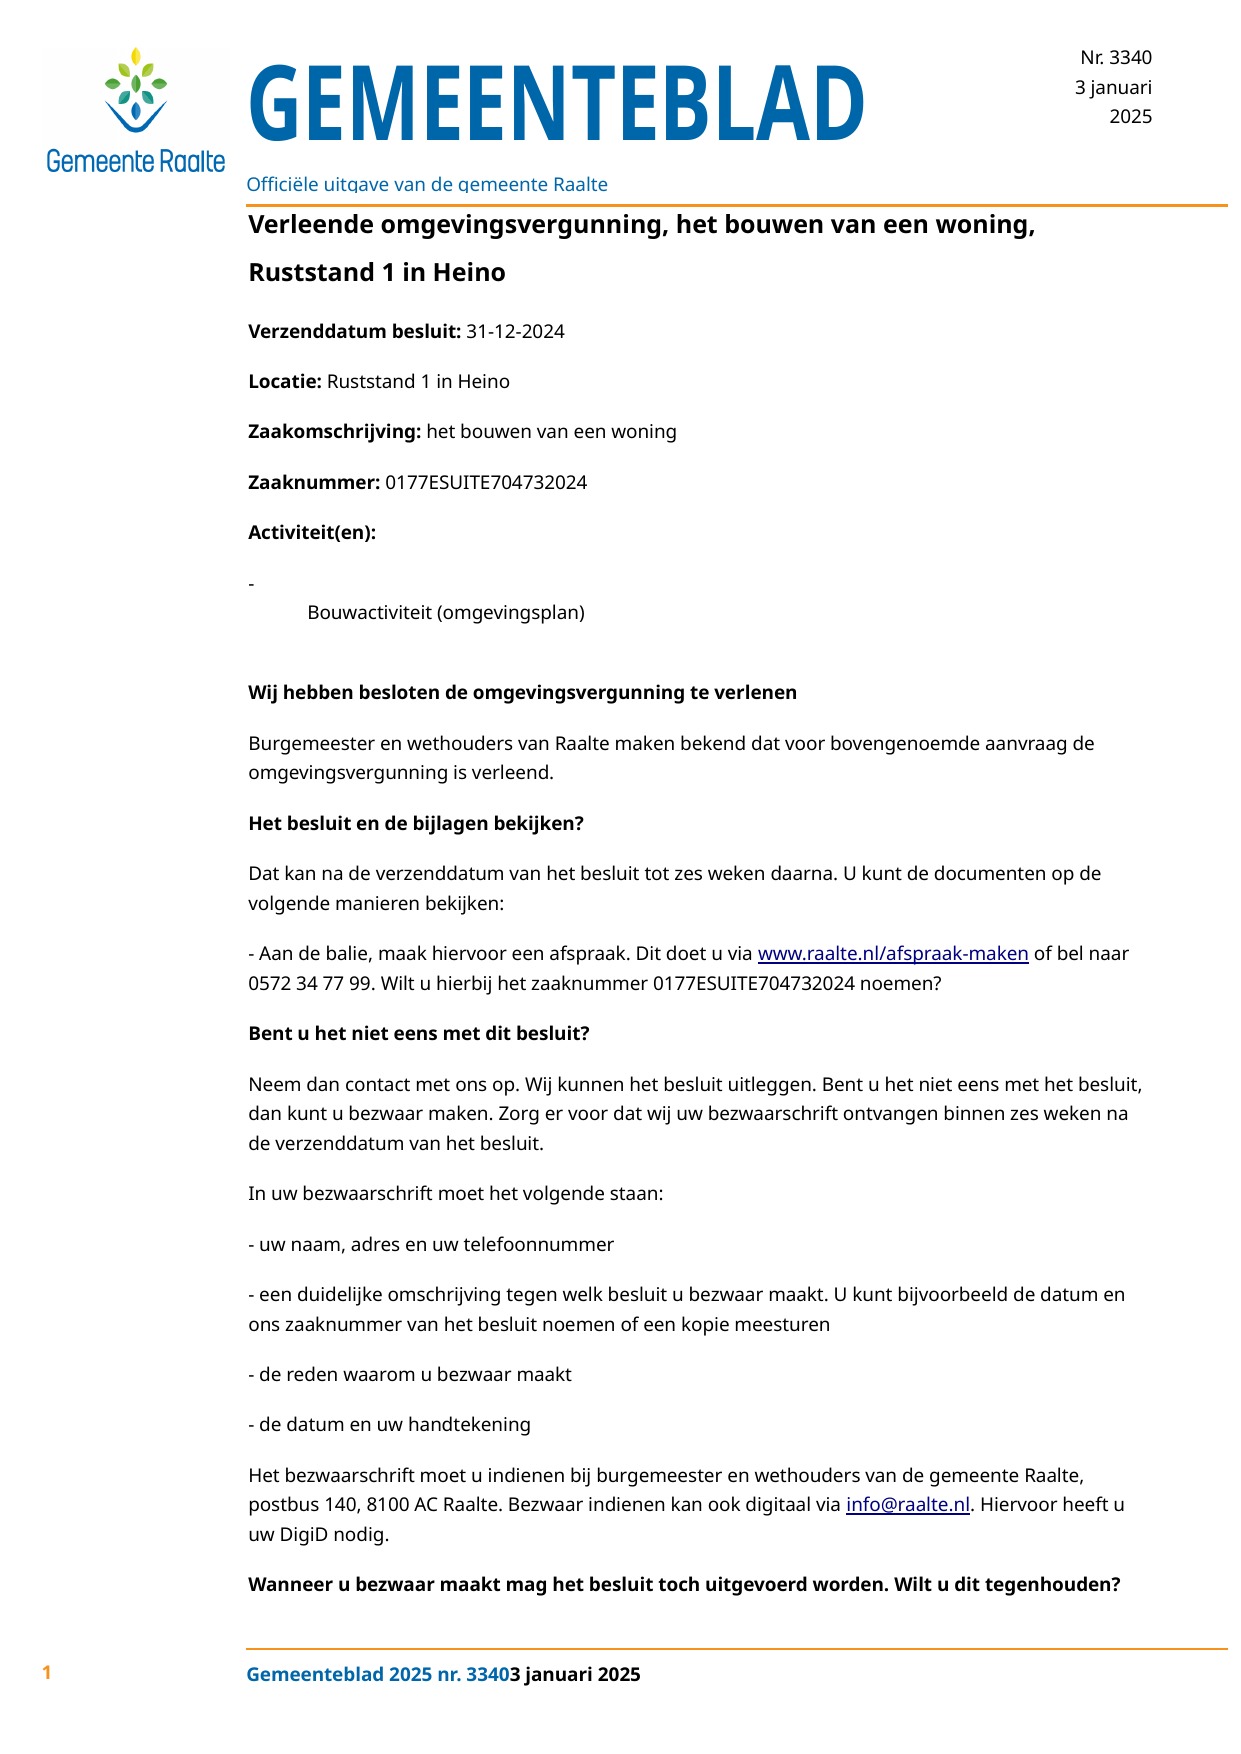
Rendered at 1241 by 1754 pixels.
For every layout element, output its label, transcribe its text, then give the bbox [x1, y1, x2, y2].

text Locatie: Ruststand 1 in Heino [248, 368, 1152, 394]
text Het besluit en de bijlagen bekijken? [248, 810, 1152, 836]
text - uw naam, adres en uw telefoonnummer [248, 1231, 1152, 1257]
text Het bezwaarschrift moet u indienen bij burgemeester en wethouders van de gemeente Raalte, postbus 140, 8100 AC Raalte. Bezwaar indienen kan ook digitaal via info@raalte.nl. Hiervoor heeft u uw DigiD nodig. [248, 1462, 1152, 1547]
text Burgemeester en wethouders van Raalte maken bekend dat voor bovengenoemde aanvraag de omgevingsvergunning is verleend. [248, 730, 1152, 785]
text - de datum en uw handtekening [248, 1412, 1152, 1437]
text - de reden waarom u bezwaar maakt [248, 1361, 1152, 1387]
list Bouwactiviteit (omgevingsplan) [248, 599, 1152, 625]
text Verleende omgevingsvergunning, het bouwen van een woning, Ruststand 1 in Heino [248, 207, 1152, 288]
text Neem dan contact met ons op. Wij kunnen het besluit uitleggen. Bent u het niet eens met het besluit, dan kunt u bezwaar maken. Zorg er voor dat wij uw bezwaarschrift ontvangen binnen zes weken na de verzenddatum van het besluit. [248, 1071, 1152, 1156]
text Wanneer u bezwaar maakt mag het besluit toch uitgevoerd worden. Wilt u dit tegenhouden? [248, 1572, 1152, 1597]
text Zaaknummer: 0177ESUITE704732024 [248, 469, 1152, 495]
text Wij hebben besloten de omgevingsvergunning te verlenen [248, 679, 1152, 705]
text Activiteit(en): [248, 519, 1152, 545]
text In uw bezwaarschrift moet het volgende staan: [248, 1180, 1152, 1206]
text Zaakomschrijving: het bouwen van een woning [248, 419, 1152, 444]
picture [41, 47, 231, 172]
text - een duidelijke omschrijving tegen welk besluit u bezwaar maakt. U kunt bijvoorbeeld de datum en ons zaaknummer van het besluit noemen of een kopie meesturen [248, 1281, 1152, 1337]
text - Aan de balie, maak hiervoor een afspraak. Dit doet u via www.raalte.nl/afspraak-maken of bel naar 0572 34 77 99. Wilt u hierbij het zaaknummer 0177ESUITE704732024 noemen? [248, 940, 1152, 996]
text Dat kan na de verzenddatum van het besluit tot zes weken daarna. U kunt de documenten op de volgende manieren bekijken: [248, 860, 1152, 916]
text Bent u het niet eens met dit besluit? [248, 1020, 1152, 1046]
text Verzenddatum besluit: 31-12-2024 [248, 318, 1152, 344]
